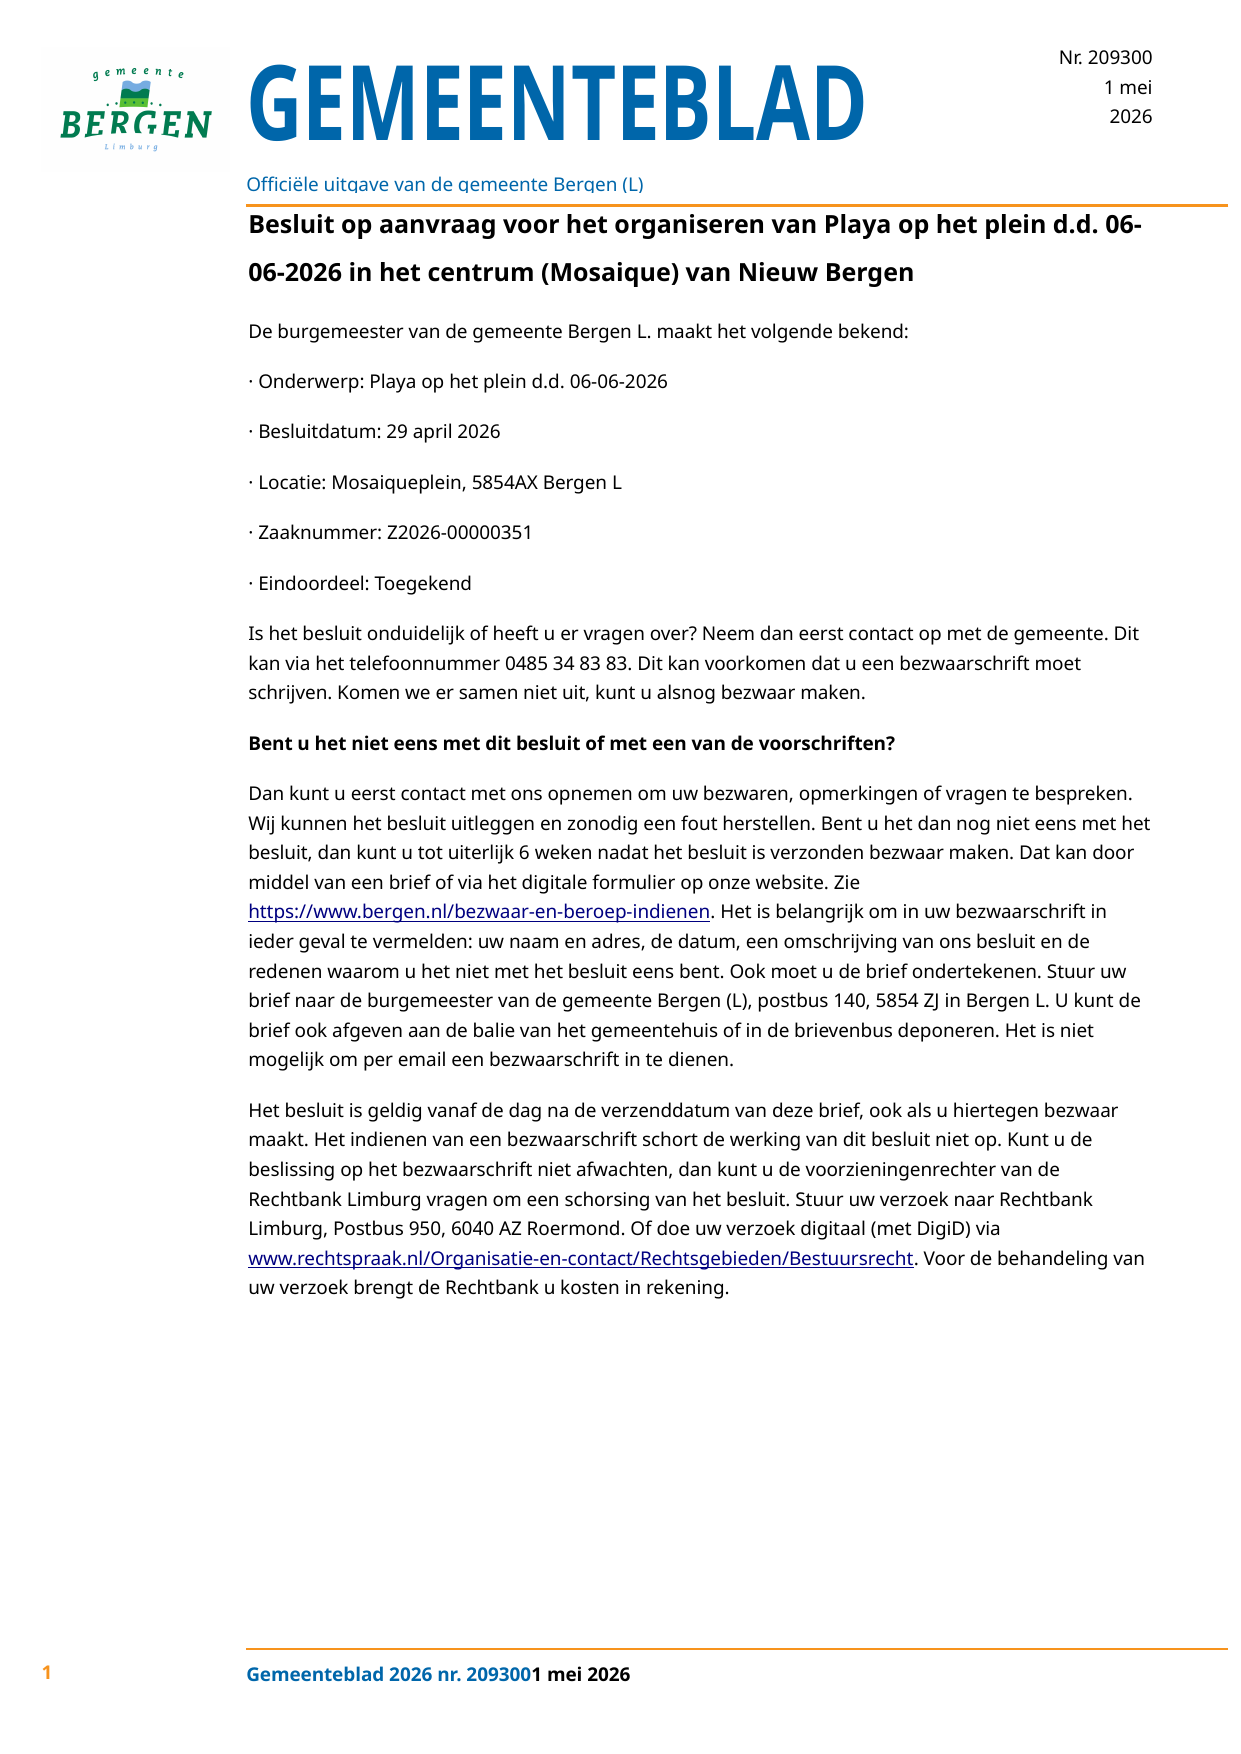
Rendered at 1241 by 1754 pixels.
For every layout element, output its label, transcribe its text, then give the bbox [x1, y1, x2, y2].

text Het besluit is geldig vanaf de dag na de verzenddatum van deze brief, ook als u hiertegen bezwaar maakt. Het indienen van een bezwaarschrift schort de werking van dit besluit niet op. Kunt u de beslissing op het bezwaarschrift niet afwachten, dan kunt u de voorzieningenrechter van de Rechtbank Limburg vragen om een schorsing van het besluit. Stuur uw verzoek naar Rechtbank Limburg, Postbus 950, 6040 AZ Roermond. Of doe uw verzoek digitaal (met DigiD) via www.rechtspraak.nl/Organisatie-en-contact/Rechtsgebieden/Bestuursrecht. Voor de behandeling van uw verzoek brengt de Rechtbank u kosten in rekening. [248, 1097, 1152, 1300]
text Besluit op aanvraag voor het organiseren van Playa op het plein d.d. 06-06-2026 in het centrum (Mosaique) van Nieuw Bergen [248, 207, 1152, 288]
text Bent u het niet eens met dit besluit of met een van de voorschriften? [248, 730, 1152, 756]
text · Locatie: Mosaiqueplein, 5854AX Bergen L [248, 469, 1152, 495]
text Dan kunt u eerst contact met ons opnemen om uw bezwaren, opmerkingen of vragen te bespreken. Wij kunnen het besluit uitleggen en zonodig een fout herstellen. Bent u het dan nog niet eens met het besluit, dan kunt u tot uiterlijk 6 weken nadat het besluit is verzonden bezwaar maken. Dat kan door middel van een brief of via het digitale formulier op onze website. Zie https://www.bergen.nl/bezwaar-en-beroep-indienen. Het is belangrijk om in uw bezwaarschrift in ieder geval te vermelden: uw naam en adres, de datum, een omschrijving van ons besluit en de redenen waarom u het niet met het besluit eens bent. Ook moet u de brief ondertekenen. Stuur uw brief naar de burgemeester van de gemeente Bergen (L), postbus 140, 5854 ZJ in Bergen L. U kunt de brief ook afgeven aan de balie van het gemeentehuis of in de brievenbus deponeren. Het is niet mogelijk om per email een bezwaarschrift in te dienen. [248, 780, 1152, 1072]
text · Eindoordeel: Toegekend [248, 570, 1152, 596]
picture [41, 47, 231, 172]
text De burgemeester van de gemeente Bergen L. maakt het volgende bekend: [248, 318, 1152, 344]
text Is het besluit onduidelijk of heeft u er vragen over? Neem dan eerst contact op met de gemeente. Dit kan via het telefoonnummer 0485 34 83 83. Dit kan voorkomen dat u een bezwaarschrift moet schrijven. Komen we er samen niet uit, kunt u alsnog bezwaar maken. [248, 620, 1152, 705]
text · Zaaknummer: Z2026-00000351 [248, 519, 1152, 545]
text · Onderwerp: Playa op het plein d.d. 06-06-2026 [248, 368, 1152, 394]
text · Besluitdatum: 29 april 2026 [248, 419, 1152, 444]
